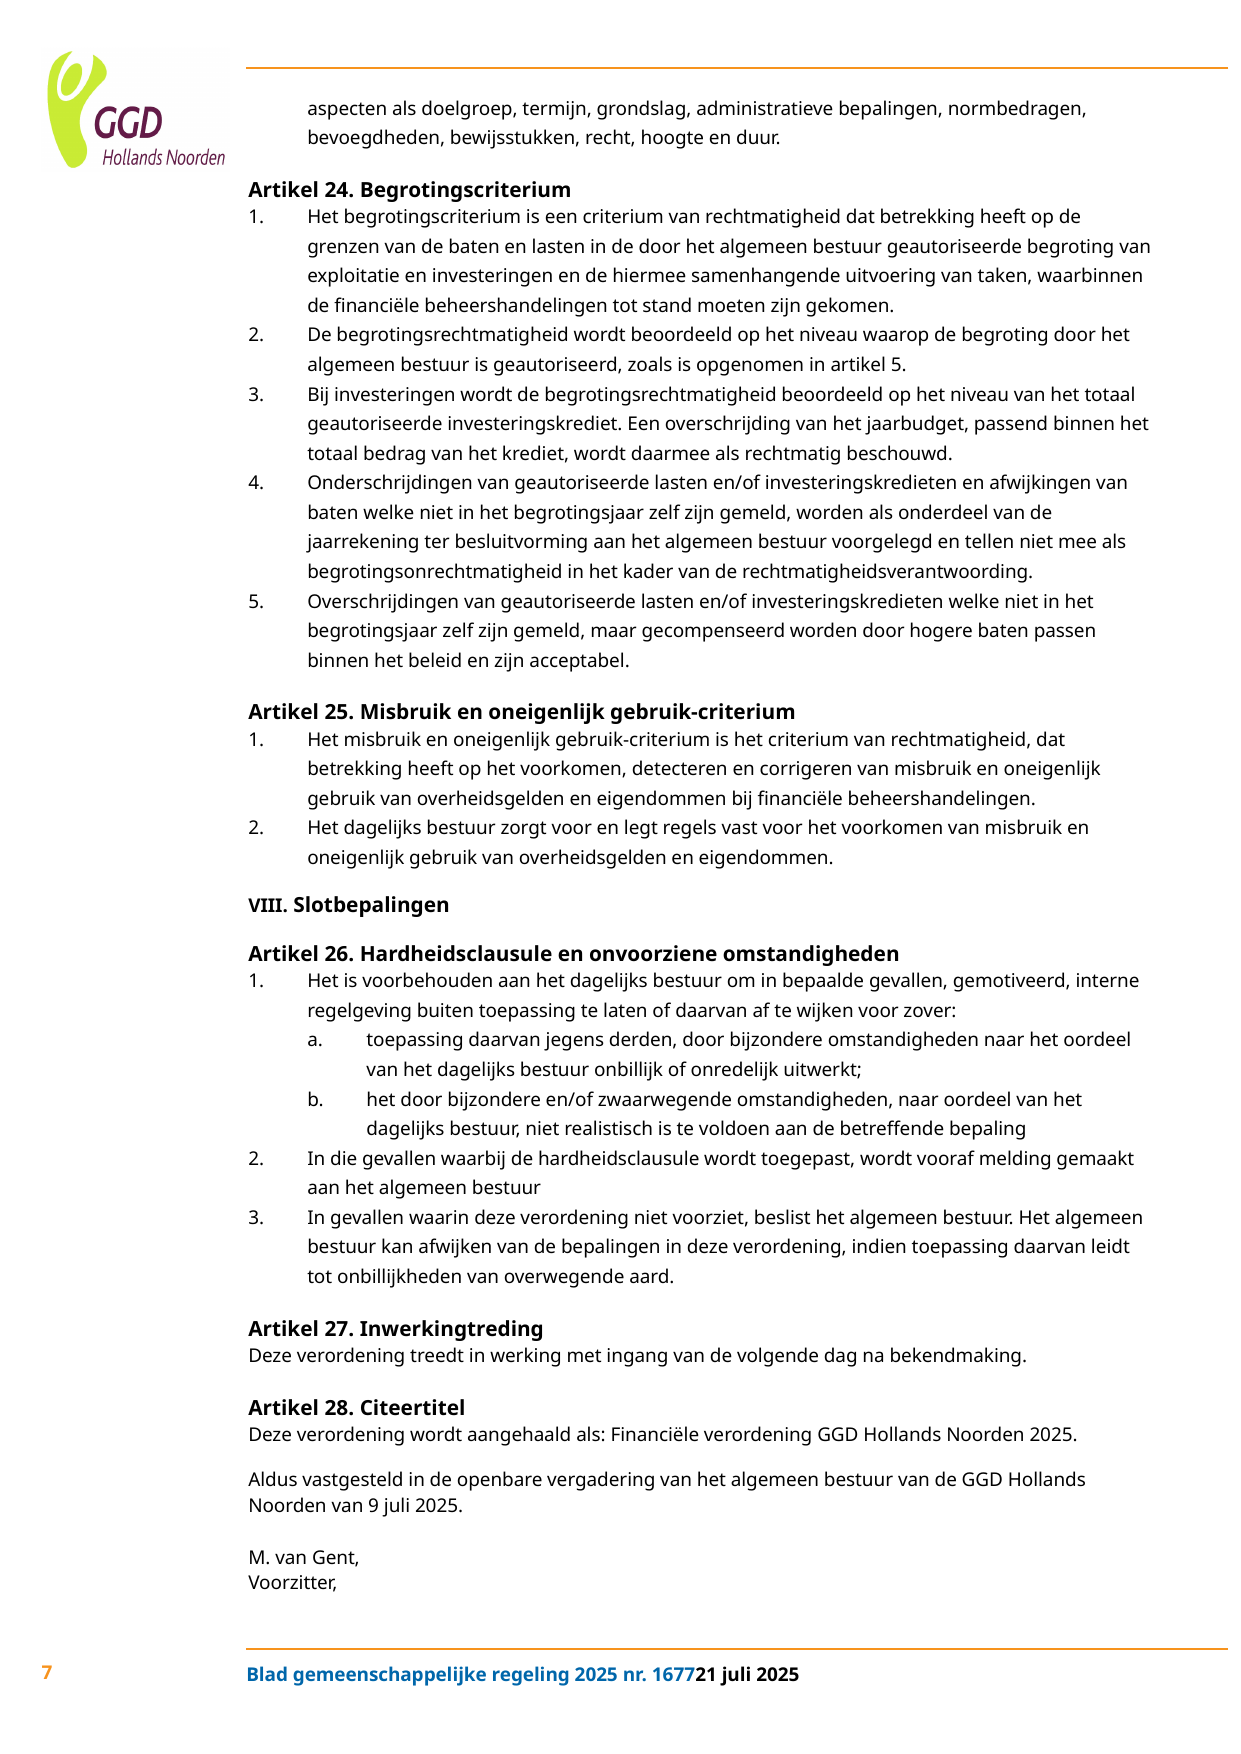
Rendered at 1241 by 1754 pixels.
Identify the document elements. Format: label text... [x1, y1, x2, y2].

text Artikel 26. Hardheidsclausule en onvoorziene omstandigheden [248, 939, 1152, 967]
text M. van Gent, [248, 1544, 1152, 1569]
list In die gevallen waarbij de hardheidsclausule wordt toegepast, wordt vooraf melding gemaakt aan het algemeen bestuur [248, 1145, 1152, 1200]
list Het begrotingscriterium is een criterium van rechtmatigheid dat betrekking heeft op de grenzen van de baten en lasten in de door het algemeen bestuur geautoriseerde begroting van exploitatie en investeringen en de hiermee samenhangende uitvoering van taken, waarbinnen de financiële beheershandelingen tot stand moeten zijn gekomen. [248, 203, 1152, 318]
text VIII. Slotbepalingen [248, 890, 1152, 918]
list Het misbruik en oneigenlijk gebruik-criterium is het criterium van rechtmatigheid, dat betrekking heeft op het voorkomen, detecteren en corrigeren van misbruik en oneigenlijk gebruik van overheidsgelden en eigendommen bij financiële beheershandelingen. [248, 726, 1152, 811]
list toepassing daarvan jegens derden, door bijzondere omstandigheden naar het oordeel van het dagelijks bestuur onbillijk of onredelijk uitwerkt; [307, 1027, 1152, 1082]
list In gevallen waarin deze verordening niet voorziet, beslist het algemeen bestuur. Het algemeen bestuur kan afwijken van de bepalingen in deze verordening, indien toepassing daarvan leidt tot onbillijkheden van overwegende aard. [248, 1204, 1152, 1289]
text Deze verordening wordt aangehaald als: Financiële verordening GGD Hollands Noorden 2025. [248, 1421, 1152, 1447]
list Onderschrijdingen van geautoriseerde lasten en/of investeringskredieten en afwijkingen van baten welke niet in het begrotingsjaar zelf zijn gemeld, worden als onderdeel van de jaarrekening ter besluitvorming aan het algemeen bestuur voorgelegd en tellen niet mee als begrotingsonrechtmatigheid in het kader van de rechtmatigheidsverantwoording. [248, 469, 1152, 584]
text Aldus vastgesteld in de openbare vergadering van het algemeen bestuur van de GGD Hollands Noorden van 9 juli 2025. [248, 1467, 1152, 1518]
text Artikel 24. Begrotingscriterium [248, 175, 1152, 203]
text Artikel 27. Inwerkingtreding [248, 1314, 1152, 1342]
list Bij investeringen wordt de begrotingsrechtmatigheid beoordeeld op het niveau van het totaal geautoriseerde investeringskrediet. Een overschrijding van het jaarbudget, passend binnen het totaal bedrag van het krediet, wordt daarmee als rechtmatig beschouwd. [248, 381, 1152, 466]
list Het dagelijks bestuur zorgt voor en legt regels vast voor het voorkomen van misbruik en oneigenlijk gebruik van overheidsgelden en eigendommen. [248, 814, 1152, 870]
list het door bijzondere en/of zwaarwegende omstandigheden, naar oordeel van het dagelijks bestuur, niet realistisch is te voldoen aan de betreffende bepaling [307, 1086, 1152, 1141]
text Deze verordening treedt in werking met ingang van de volgende dag na bekendmaking. [248, 1342, 1152, 1368]
text Artikel 28. Citeertitel [248, 1393, 1152, 1421]
text Voorzitter, [248, 1569, 1152, 1595]
list Het is voorbehouden aan het dagelijks bestuur om in bepaalde gevallen, gemotiveerd, interne regelgeving buiten toepassing te laten of daarvan af te wijken voor zover: [248, 967, 1152, 1023]
list Overschrijdingen van geautoriseerde lasten en/of investeringskredieten welke niet in het begrotingsjaar zelf zijn gemeld, maar gecompenseerd worden door hogere baten passen binnen het beleid en zijn acceptabel. [248, 588, 1152, 673]
text Artikel 25. Misbruik en oneigenlijk gebruik-criterium [248, 697, 1152, 726]
list aspecten als doelgroep, termijn, grondslag, administratieve bepalingen, normbedragen, bevoegdheden, bewijsstukken, recht, hoogte en duur. [248, 95, 1152, 150]
picture [41, 47, 231, 172]
list De begrotingsrechtmatigheid wordt beoordeeld op het niveau waarop de begroting door het algemeen bestuur is geautoriseerd, zoals is opgenomen in artikel 5. [248, 322, 1152, 377]
